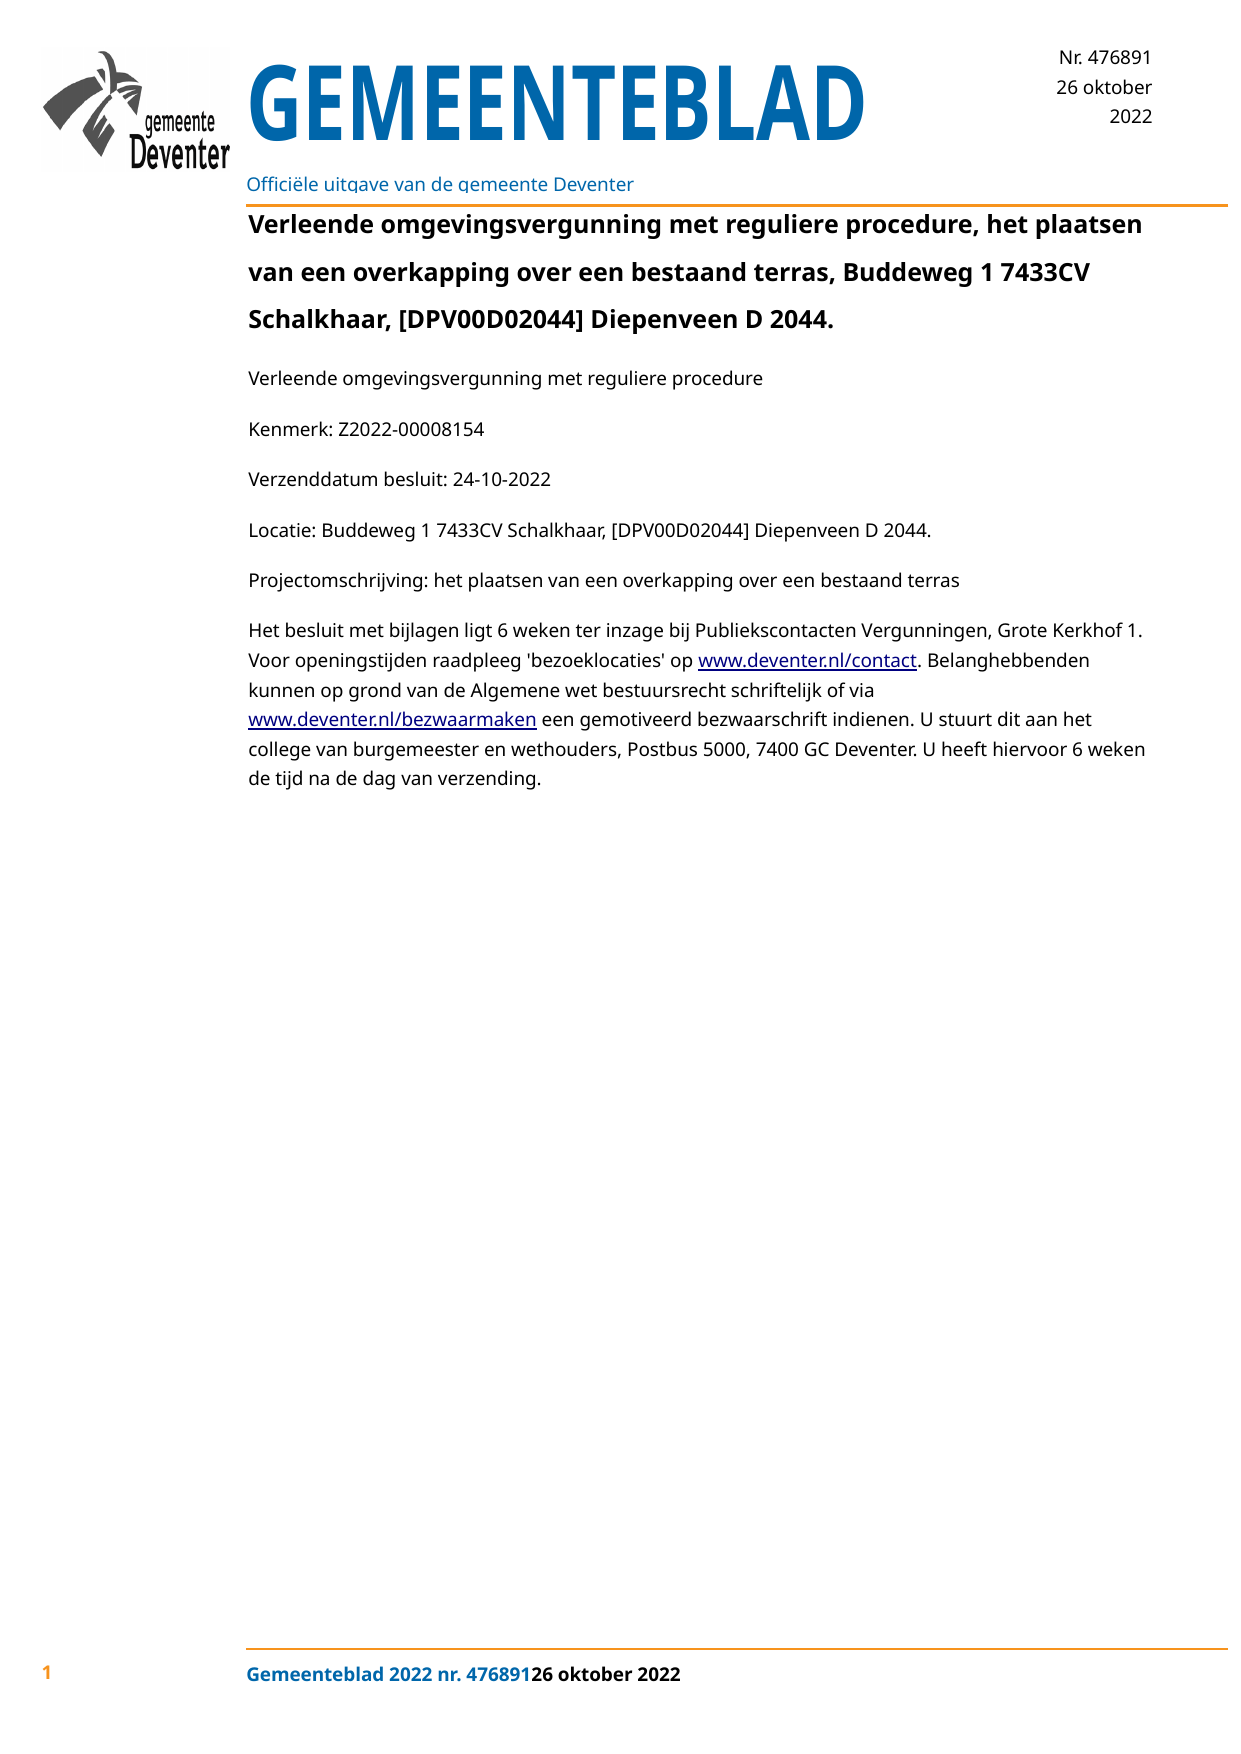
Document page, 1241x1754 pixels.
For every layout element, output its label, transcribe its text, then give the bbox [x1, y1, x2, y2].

text Locatie: Buddeweg 1 7433CV Schalkhaar, [DPV00D02044] Diepenveen D 2044. [248, 517, 1152, 542]
text Verzenddatum besluit: 24-10-2022 [248, 466, 1152, 492]
text Verleende omgevingsvergunning met reguliere procedure [248, 366, 1152, 391]
picture [41, 47, 231, 172]
text Projectomschrijving: het plaatsen van een overkapping over een bestaand terras [248, 567, 1152, 593]
text Het besluit met bijlagen ligt 6 weken ter inzage bij Publiekscontacten Vergunningen, Grote Kerkhof 1. Voor openingstijden raadpleeg 'bezoeklocaties' op www.deventer.nl/contact. Belanghebbenden kunnen op grond van de Algemene wet bestuursrecht schriftelijk of via www.deventer.nl/bezwaarmaken een gemotiveerd bezwaarschrift indienen. U stuurt dit aan het college van burgemeester en wethouders, Postbus 5000, 7400 GC Deventer. U heeft hiervoor 6 weken de tijd na de dag van verzending. [248, 618, 1152, 791]
text Kenmerk: Z2022-00008154 [248, 416, 1152, 442]
text Verleende omgevingsvergunning met reguliere procedure, het plaatsen van een overkapping over een bestaand terras, Buddeweg 1 7433CV Schalkhaar, [DPV00D02044] Diepenveen D 2044. [248, 207, 1152, 336]
